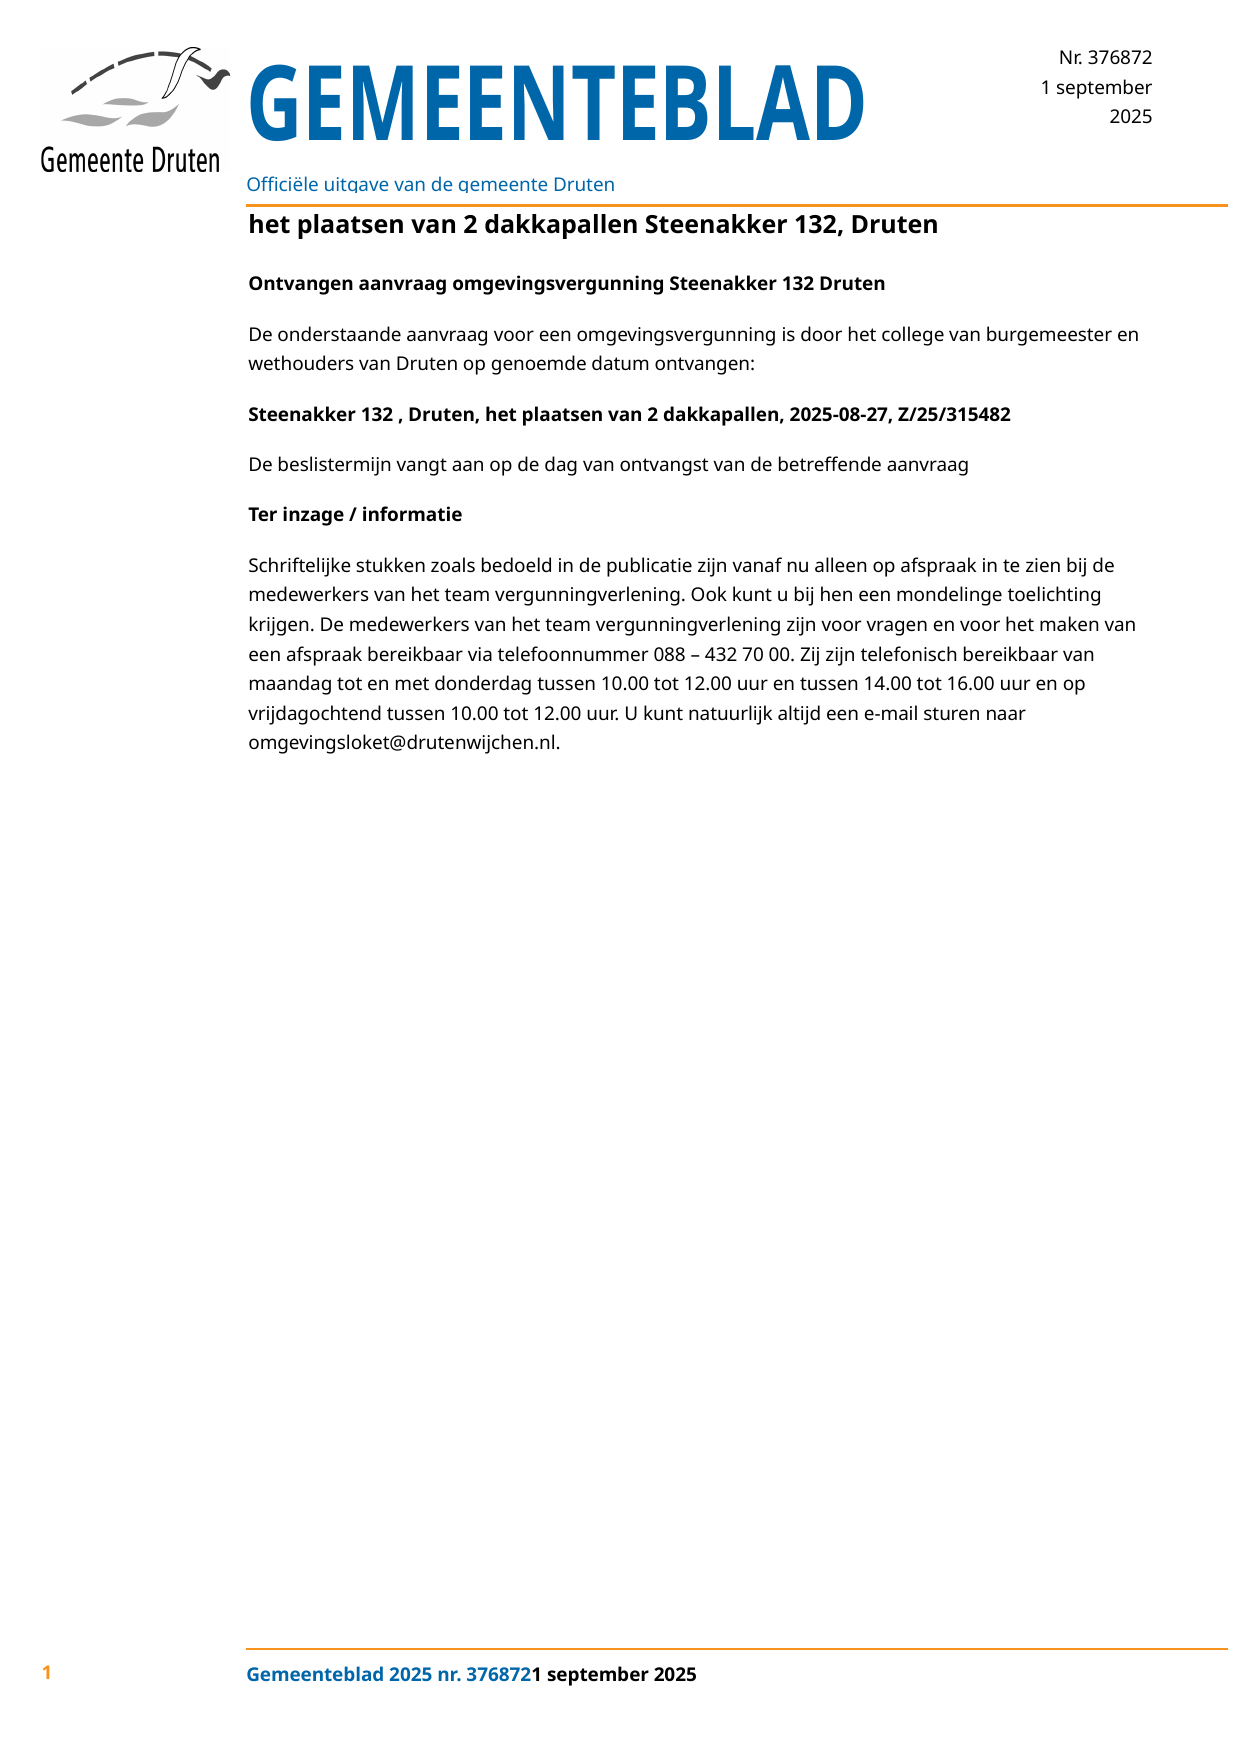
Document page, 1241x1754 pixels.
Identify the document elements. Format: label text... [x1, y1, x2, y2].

text Schriftelijke stukken zoals bedoeld in de publicatie zijn vanaf nu alleen op afspraak in te zien bij de medewerkers van het team vergunningverlening. Ook kunt u bij hen een mondelinge toelichting krijgen. De medewerkers van het team vergunningverlening zijn voor vragen en voor het maken van een afspraak bereikbaar via telefoonnummer 088 – 432 70 00. Zij zijn telefonisch bereikbaar van maandag tot en met donderdag tussen 10.00 tot 12.00 uur en tussen 14.00 tot 16.00 uur en op vrijdagochtend tussen 10.00 tot 12.00 uur. U kunt natuurlijk altijd een e-mail sturen naar omgevingsloket@drutenwijchen.nl. [248, 552, 1152, 755]
text De onderstaande aanvraag voor een omgevingsvergunning is door het college van burgemeester en wethouders van Druten op genoemde datum ontvangen: [248, 321, 1152, 376]
text het plaatsen van 2 dakkapallen Steenakker 132, Druten [248, 207, 1152, 241]
text De beslistermijn vangt aan op de dag van ontvangst van de betreffende aanvraag [248, 451, 1152, 477]
text Ter inzage / informatie [248, 502, 1152, 527]
text Steenakker 132 , Druten, het plaatsen van 2 dakkapallen, 2025-08-27, Z/25/315482 [248, 401, 1152, 426]
text Ontvangen aanvraag omgevingsvergunning Steenakker 132 Druten [248, 270, 1152, 296]
picture [41, 47, 231, 172]
